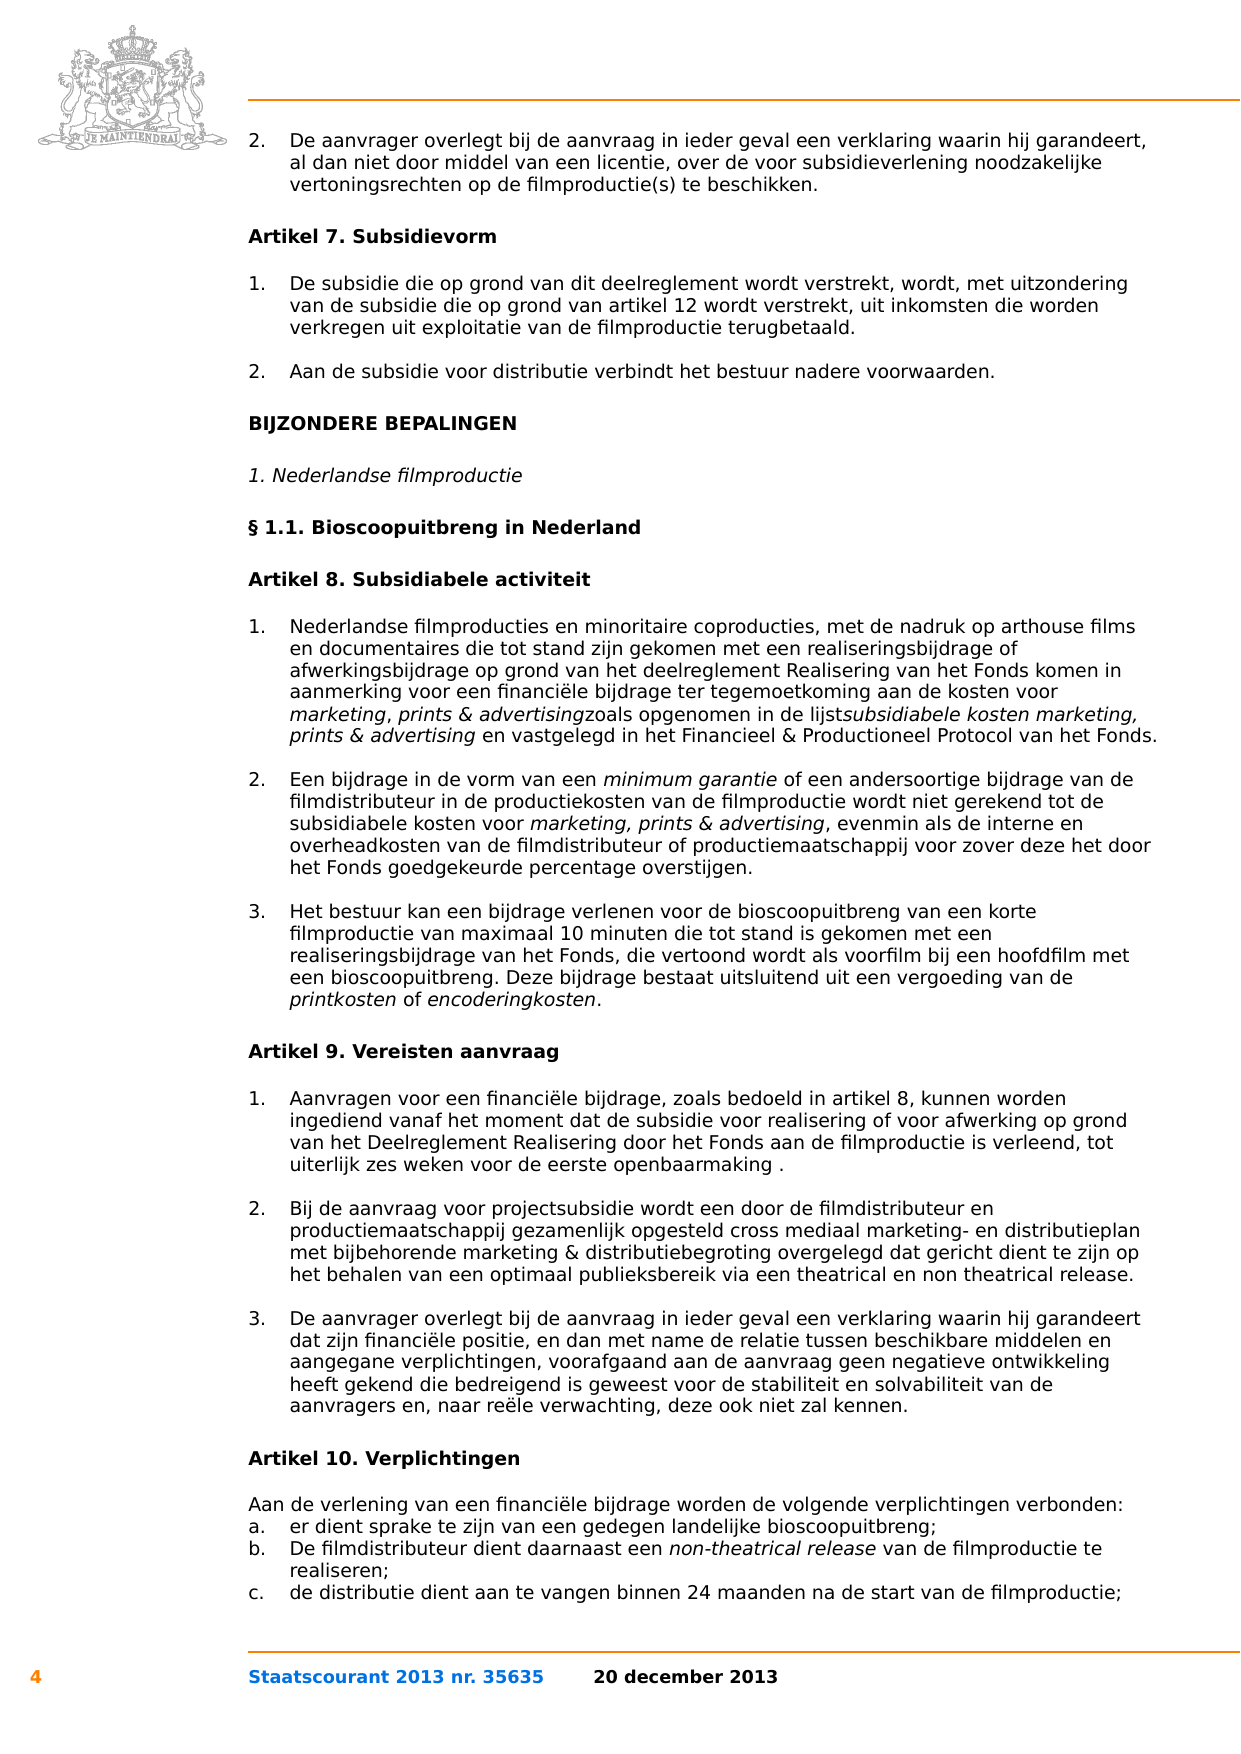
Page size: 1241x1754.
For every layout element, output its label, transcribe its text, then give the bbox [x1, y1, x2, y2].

subtitle Artikel 8. Subsidiabele activiteit [248, 568, 1163, 591]
text 1. Aanvragen voor een financiële bijdrage, zoals bedoeld in artikel 8, kunnen worden ingediend vanaf het moment dat de subsidie voor realisering of voor afwerking op grond van het Deelreglement Realisering door het Fonds aan de filmproductie is verleend, tot uiterlijk zes weken voor de eerste openbaarmaking . [248, 1088, 1163, 1176]
text 3. De aanvrager overlegt bij de aanvraag in ieder geval een verklaring waarin hij garandeert dat zijn financiële positie, en dan met name de relatie tussen beschikbare middelen en aangegane verplichtingen, voorafgaand aan de aanvraag geen negatieve ontwikkeling heeft gekend die bedreigend is geweest voor de stabiliteit en solvabiliteit van de aanvragers en, naar reële verwachting, deze ook niet zal kennen. [248, 1307, 1163, 1417]
text 2. Aan de subsidie voor distributie verbindt het bestuur nadere voorwaarden. [248, 361, 1163, 383]
text b. De filmdistributeur dient daarnaast een non-theatrical release van de filmproductie te realiseren; [248, 1538, 1163, 1582]
subtitle 1. Nederlandse filmproductie [248, 464, 1163, 487]
text 2. Bij de aanvraag voor projectsubsidie wordt een door de filmdistributeur en productiemaatschappij gezamenlijk opgesteld cross mediaal marketing- en distributieplan met bijbehorende marketing & distributiebegroting overgelegd dat gericht dient te zijn op het behalen van een optimaal publieksbereik via een theatrical en non theatrical release. [248, 1198, 1163, 1286]
subtitle Artikel 7. Subsidievorm [248, 226, 1163, 248]
subtitle Artikel 9. Vereisten aanvraag [248, 1041, 1163, 1063]
text 2. De aanvrager overlegt bij de aanvraag in ieder geval een verklaring waarin hij garandeert, al dan niet door middel van een licentie, over de voor subsidieverlening noodzakelijke vertoningsrechten op de filmproductie(s) te beschikken. [248, 130, 1163, 196]
text c. de distributie dient aan te vangen binnen 24 maanden na de start van de filmproductie; [248, 1582, 1163, 1604]
subtitle BIJZONDERE BEPALINGEN [248, 413, 1163, 434]
subtitle Artikel 10. Verplichtingen [248, 1447, 1163, 1469]
text Aan de verlening van een financiële bijdrage worden de volgende verplichtingen verbonden: [248, 1494, 1163, 1516]
text 1. Nederlandse filmproducties en minoritaire coproducties, met de nadruk op arthouse films en documentaires die tot stand zijn gekomen met een realiseringsbijdrage of afwerkingsbijdrage op grond van het deelreglement Realisering van het Fonds komen in aanmerking voor een financiële bijdrage ter tegemoetkoming aan de kosten voor marketing, prints & advertisingzoals opgenomen in de lijstsubsidiabele kosten marketing, prints & advertising en vastgelegd in het Financieel & Productioneel Protocol van het Fonds. [248, 616, 1163, 747]
text 3. Het bestuur kan een bijdrage verlenen voor de bioscoopuitbreng van een korte filmproductie van maximaal 10 minuten die tot stand is gekomen met een realiseringsbijdrage van het Fonds, die vertoond wordt als voorfilm bij een hoofdfilm met een bioscoopuitbreng. Deze bijdrage bestaat uitsluitend uit een vergoeding van de printkosten of encoderingkosten. [248, 901, 1163, 1011]
subtitle § 1.1. Bioscoopuitbreng in Nederland [248, 517, 1163, 538]
text a. er dient sprake te zijn van een gedegen landelijke bioscoopuitbreng; [248, 1516, 1163, 1538]
text 2. Een bijdrage in de vorm van een minimum garantie of een andersoortige bijdrage van de filmdistributeur in de productiekosten van de filmproductie wordt niet gerekend tot de subsidiabele kosten voor marketing, prints & advertising, evenmin als de interne en overheadkosten van de filmdistributeur of productiemaatschappij voor zover deze het door het Fonds goedgekeurde percentage overstijgen. [248, 769, 1163, 879]
picture [38, 25, 227, 150]
text 1. De subsidie die op grond van dit deelreglement wordt verstrekt, wordt, met uitzondering van de subsidie die op grond van artikel 12 wordt verstrekt, uit inkomsten die worden verkregen uit exploitatie van de filmproductie terugbetaald. [248, 273, 1163, 339]
